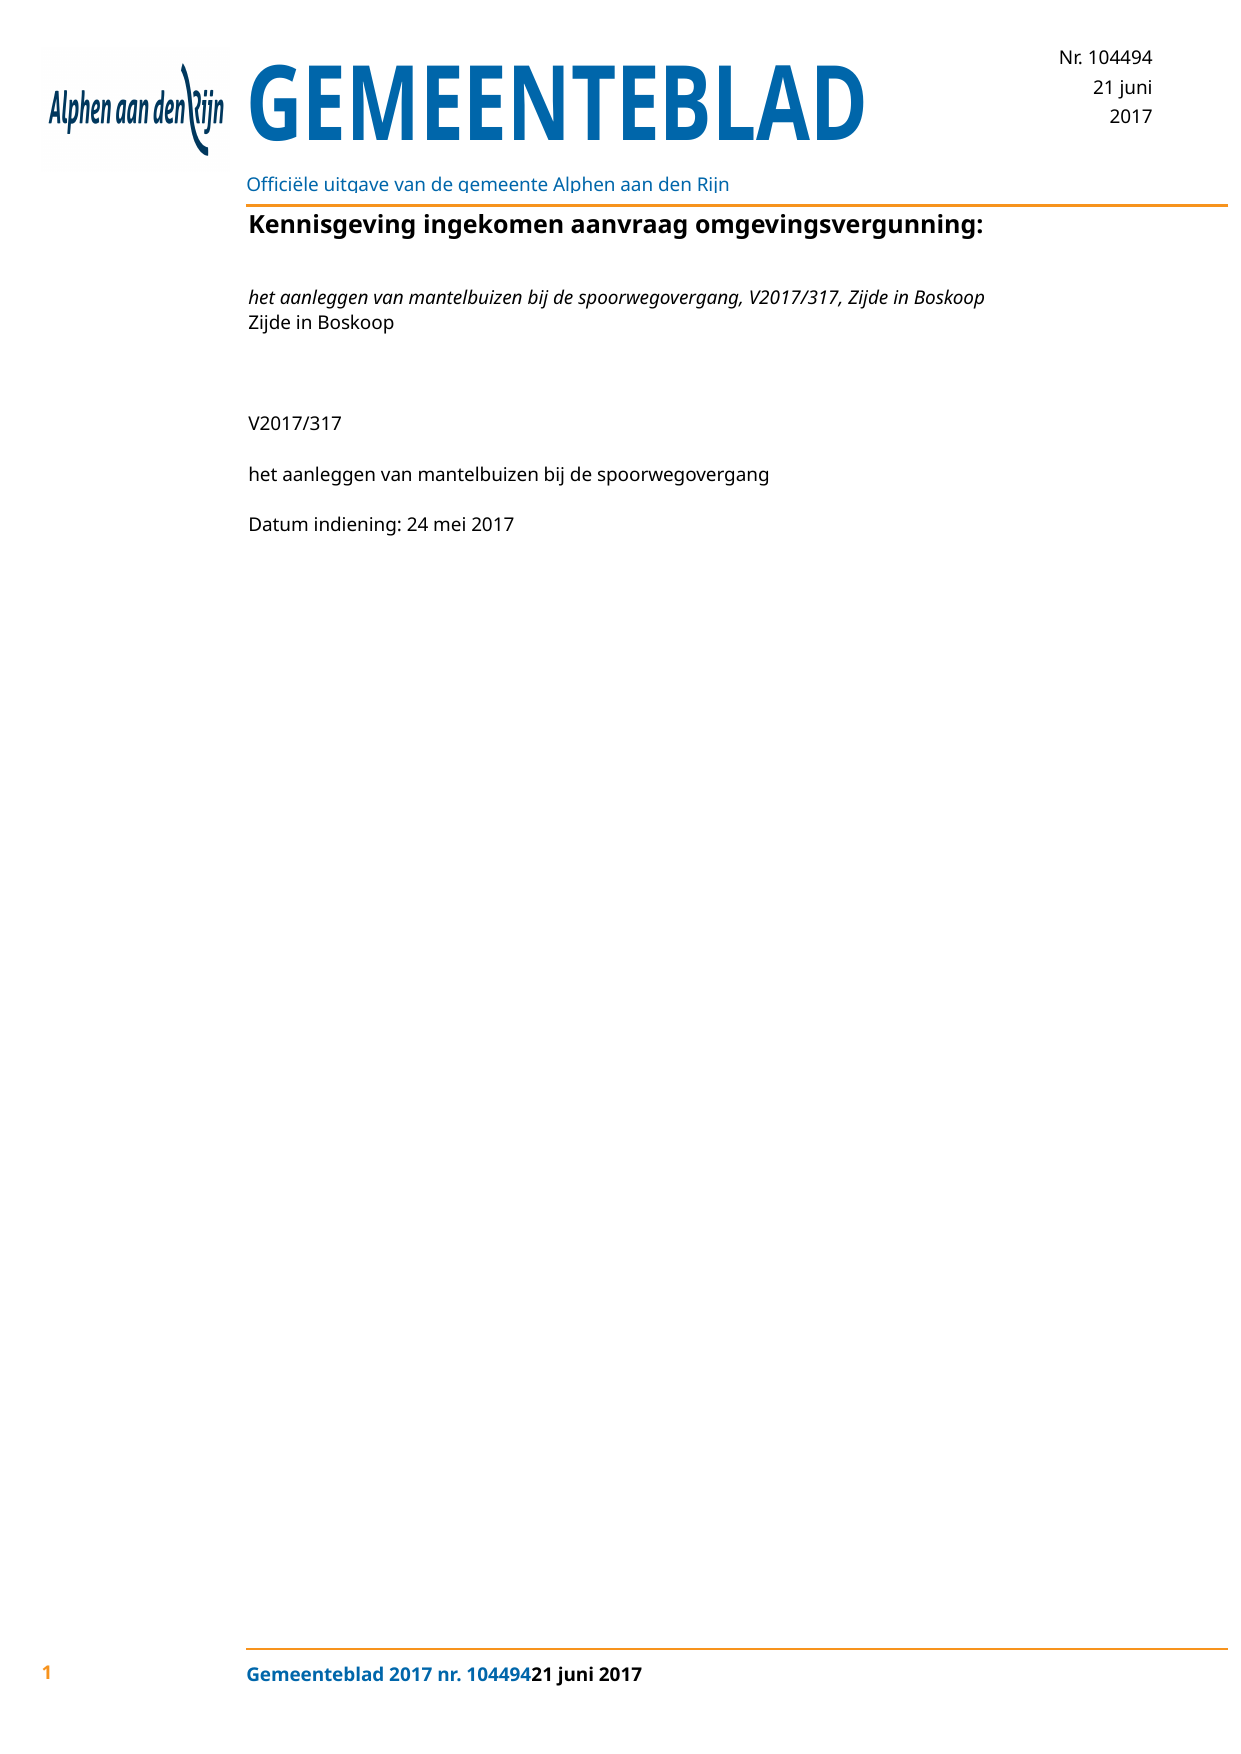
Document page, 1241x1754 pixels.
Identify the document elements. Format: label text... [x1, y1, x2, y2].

text Datum indiening: 24 mei 2017 [248, 511, 1152, 537]
text het aanleggen van mantelbuizen bij de spoorwegovergang [248, 461, 1152, 487]
text Zijde in Boskoop [248, 309, 1152, 335]
text Kennisgeving ingekomen aanvraag omgevingsvergunning: [248, 207, 1152, 241]
text V2017/317 [248, 410, 1152, 436]
picture [41, 47, 231, 172]
text het aanleggen van mantelbuizen bij de spoorwegovergang, V2017/317, Zijde in Boskoop [248, 284, 1152, 309]
